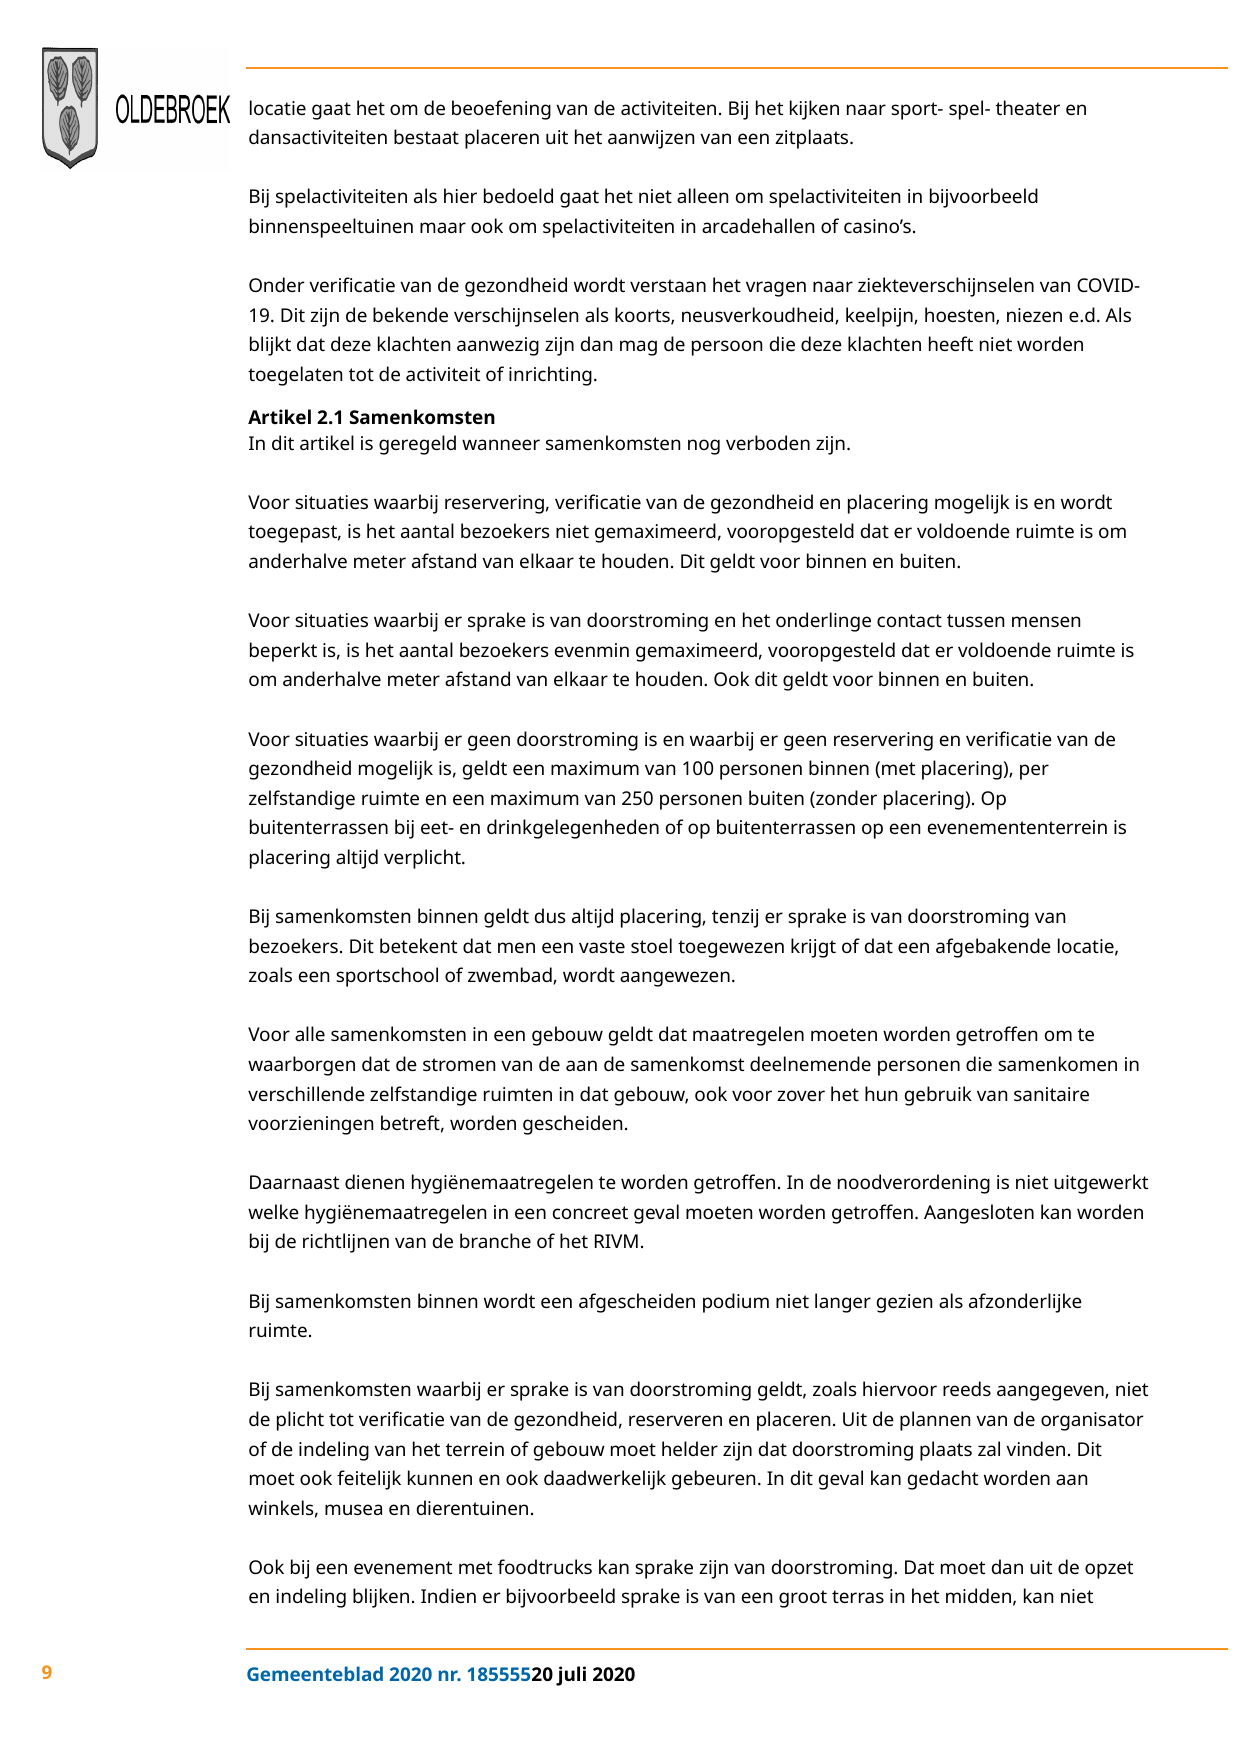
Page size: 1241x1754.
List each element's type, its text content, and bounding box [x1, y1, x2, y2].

text Bij samenkomsten binnen geldt dus altijd placering, tenzij er sprake is van doorstroming van bezoekers. Dit betekent dat men een vaste stoel toegewezen krijgt of dat een afgebakende locatie, zoals een sportschool of zwembad, wordt aangewezen. [248, 903, 1152, 988]
text Voor situaties waarbij reservering, verificatie van de gezondheid en placering mogelijk is en wordt toegepast, is het aantal bezoekers niet gemaximeerd, vooropgesteld dat er voldoende ruimte is om anderhalve meter afstand van elkaar te houden. Dit geldt voor binnen en buiten. [248, 489, 1152, 574]
text Bij samenkomsten waarbij er sprake is van doorstroming geldt, zoals hiervoor reeds aangegeven, niet de plicht tot verificatie van de gezondheid, reserveren en placeren. Uit de plannen van de organisator of de indeling van het terrein of gebouw moet helder zijn dat doorstroming plaats zal vinden. Dit moet ook feitelijk kunnen en ook daadwerkelijk gebeuren. In dit geval kan gedacht worden aan winkels, musea en dierentuinen. [248, 1377, 1152, 1521]
picture [41, 47, 231, 172]
text Daarnaast dienen hygiënemaatregelen te worden getroffen. In de noodverordening is niet uitgewerkt welke hygiënemaatregelen in een concreet geval moeten worden getroffen. Aangesloten kan worden bij de richtlijnen van de branche of het RIVM. [248, 1169, 1152, 1254]
text Voor situaties waarbij er geen doorstroming is en waarbij er geen reservering en verificatie van de gezondheid mogelijk is, geldt een maximum van 100 personen binnen (met placering), per zelfstandige ruimte en een maximum van 250 personen buiten (zonder placering). Op buitenterrassen bij eet- en drinkgelegenheden of op buitenterrassen op een evenemententerrein is placering altijd verplicht. [248, 726, 1152, 870]
text In dit artikel is geregeld wanneer samenkomsten nog verboden zijn. [248, 430, 1152, 456]
text Voor alle samenkomsten in een gebouw geldt dat maatregelen moeten worden getroffen om te waarborgen dat de stromen van de aan de samenkomst deelnemende personen die samenkomen in verschillende zelfstandige ruimten in dat gebouw, ook voor zover het hun gebruik van sanitaire voorzieningen betreft, worden gescheiden. [248, 1022, 1152, 1136]
text locatie gaat het om de beoefening van de activiteiten. Bij het kijken naar sport- spel- theater en dansactiviteiten bestaat placeren uit het aanwijzen van een zitplaats. [248, 95, 1152, 150]
text Ook bij een evenement met foodtrucks kan sprake zijn van doorstroming. Dat moet dan uit de opzet en indeling blijken. Indien er bijvoorbeeld sprake is van een groot terras in het midden, kan niet [248, 1554, 1152, 1609]
text Voor situaties waarbij er sprake is van doorstroming en het onderlinge contact tussen mensen beperkt is, is het aantal bezoekers evenmin gemaximeerd, vooropgesteld dat er voldoende ruimte is om anderhalve meter afstand van elkaar te houden. Ook dit geldt voor binnen en buiten. [248, 607, 1152, 692]
text Bij samenkomsten binnen wordt een afgescheiden podium niet langer gezien als afzonderlijke ruimte. [248, 1288, 1152, 1343]
text Artikel 2.1 Samenkomsten [248, 404, 1152, 430]
text Onder verificatie van de gezondheid wordt verstaan het vragen naar ziekteverschijnselen van COVID-19. Dit zijn de bekende verschijnselen als koorts, neusverkoudheid, keelpijn, hoesten, niezen e.d. Als blijkt dat deze klachten aanwezig zijn dan mag de persoon die deze klachten heeft niet worden toegelaten tot de activiteit of inrichting. [248, 272, 1152, 387]
text Bij spelactiviteiten als hier bedoeld gaat het niet alleen om spelactiviteiten in bijvoorbeeld binnenspeeltuinen maar ook om spelactiviteiten in arcadehallen of casino’s. [248, 183, 1152, 239]
